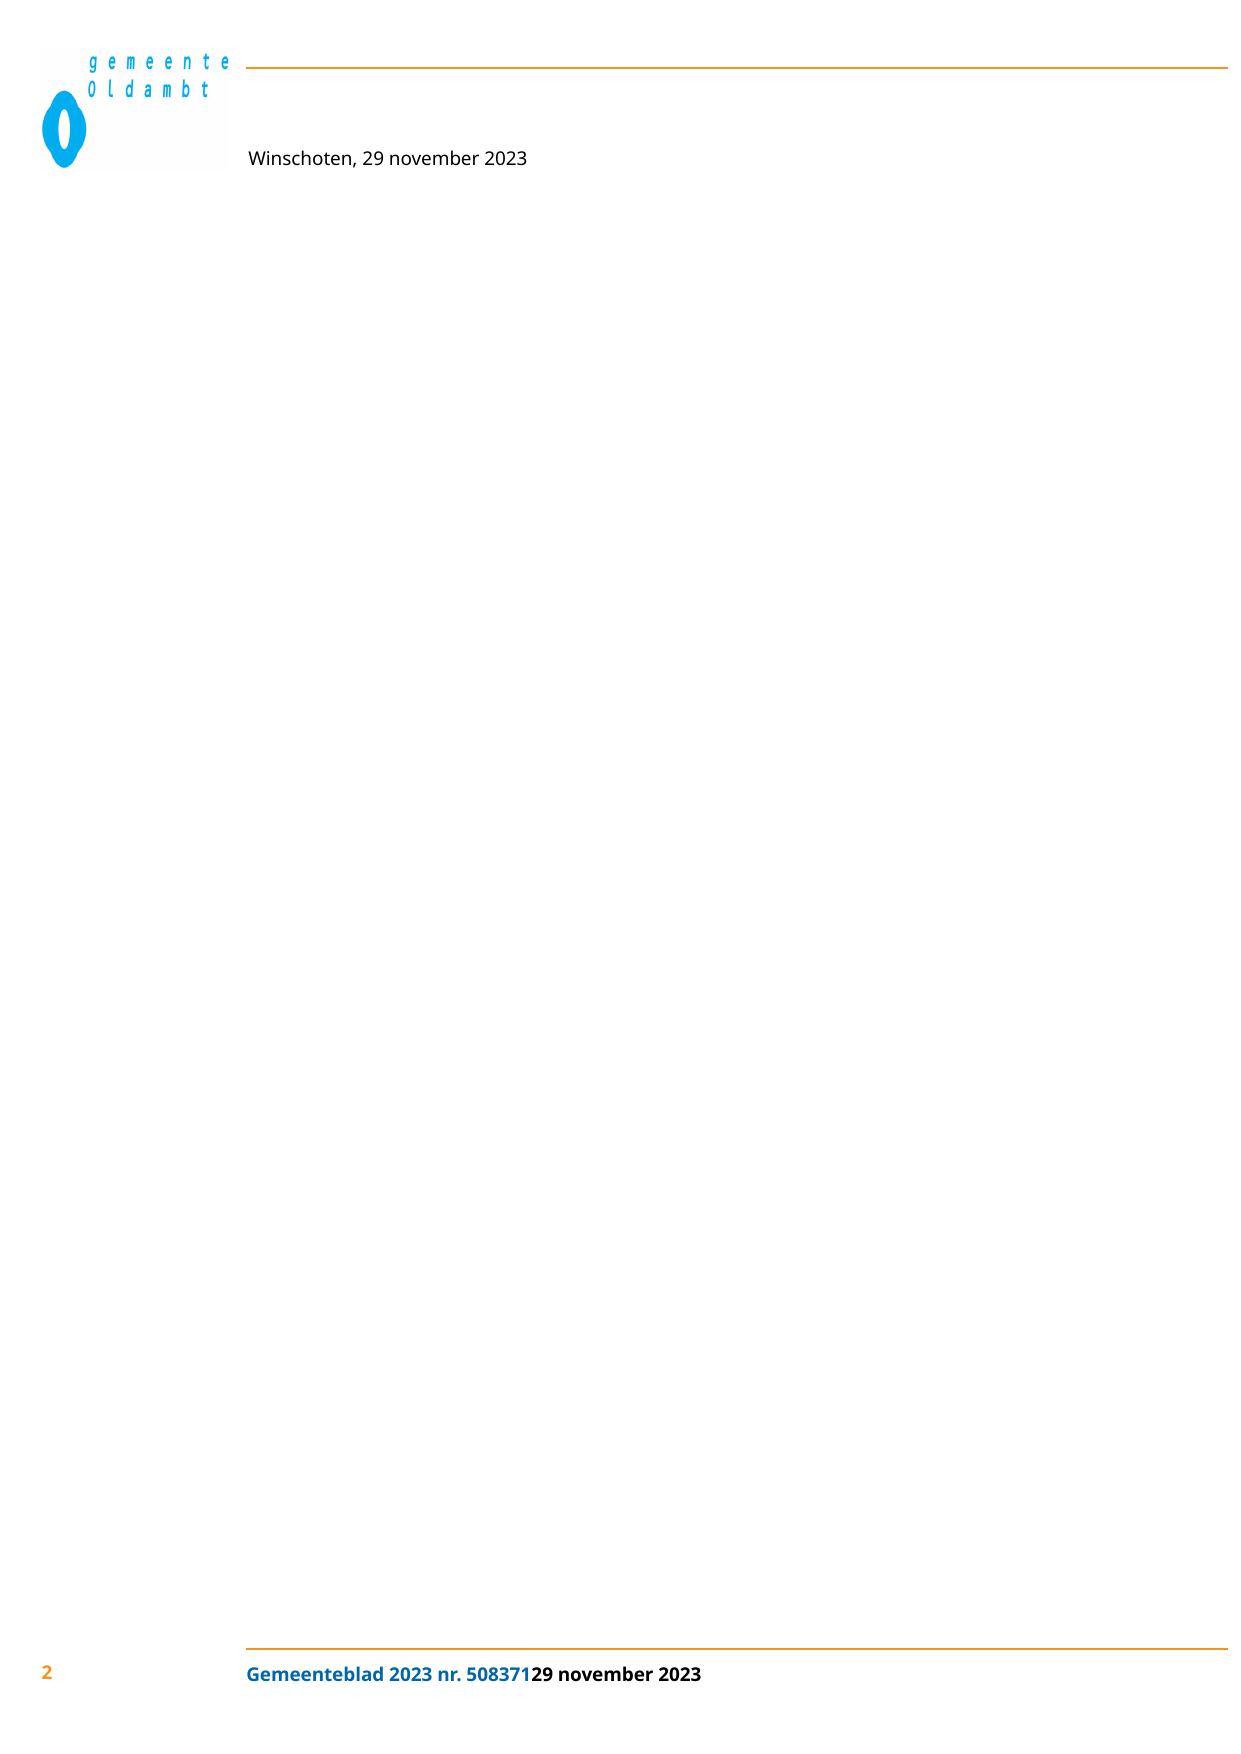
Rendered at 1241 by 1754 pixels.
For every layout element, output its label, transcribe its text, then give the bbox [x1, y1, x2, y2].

picture [41, 47, 231, 172]
text Winschoten, 29 november 2023 [248, 145, 1152, 171]
